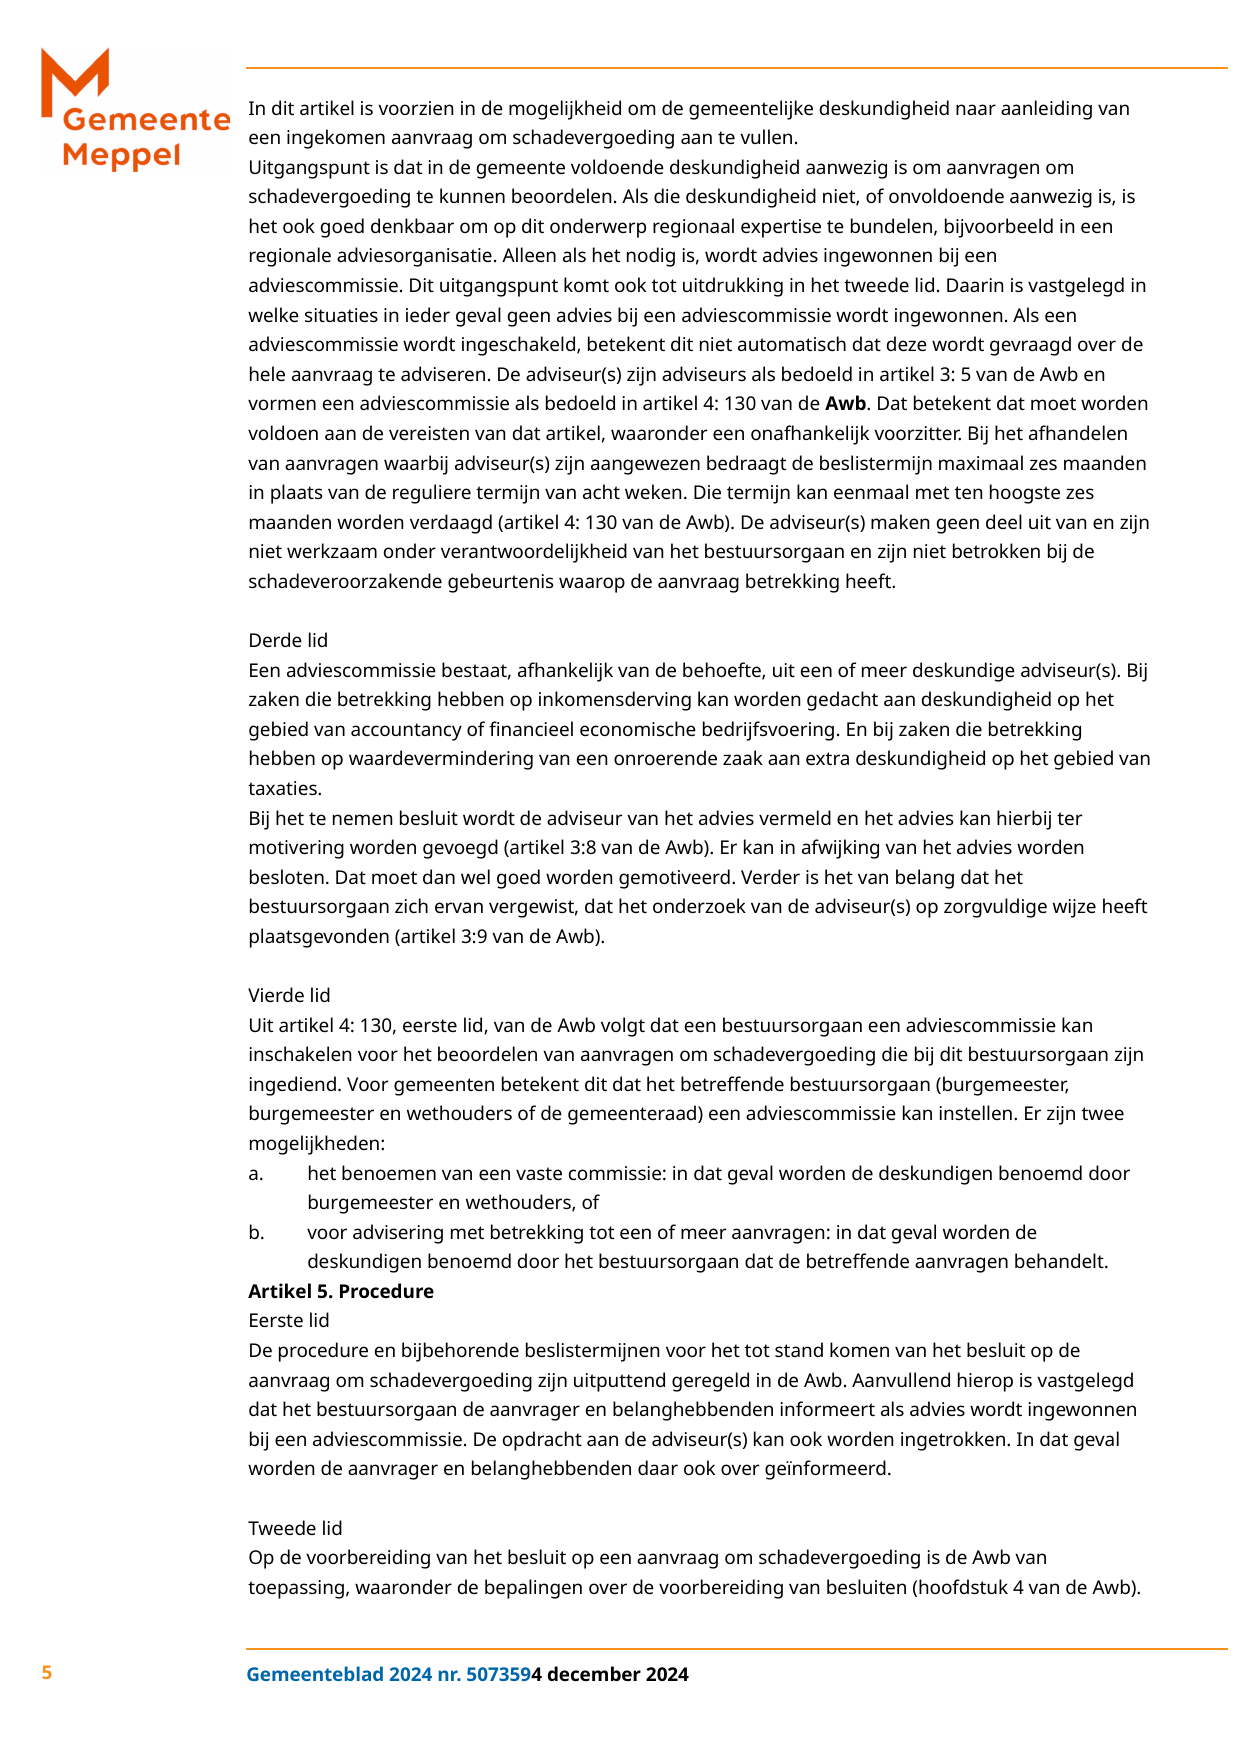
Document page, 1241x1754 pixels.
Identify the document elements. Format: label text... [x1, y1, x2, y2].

text Uit artikel 4: 130, eerste lid, van de Awb volgt dat een bestuursorgaan een adviescommissie kan inschakelen voor het beoordelen van aanvragen om schadevergoeding die bij dit bestuursorgaan zijn ingediend. Voor gemeenten betekent dit dat het betreffende bestuursorgaan (burgemeester, burgemeester en wethouders of de gemeenteraad) een adviescommissie kan instellen. Er zijn twee mogelijkheden: [248, 1012, 1152, 1156]
text Een adviescommissie bestaat, afhankelijk van de behoefte, uit een of meer deskundige adviseur(s). Bij zaken die betrekking hebben op inkomensderving kan worden gedacht aan deskundigheid op het gebied van accountancy of financieel economische bedrijfsvoering. En bij zaken die betrekking hebben op waardevermindering van een onroerende zaak aan extra deskundigheid op het gebied van taxaties. [248, 657, 1152, 801]
picture [41, 47, 231, 172]
text Artikel 5. Procedure [248, 1278, 1152, 1304]
text In dit artikel is voorzien in de mogelijkheid om de gemeentelijke deskundigheid naar aanleiding van een ingekomen aanvraag om schadevergoeding aan te vullen. [248, 95, 1152, 150]
text De procedure en bijbehorende beslistermijnen voor het tot stand komen van het besluit op de aanvraag om schadevergoeding zijn uitputtend geregeld in de Awb. Aanvullend hierop is vastgelegd dat het bestuursorgaan de aanvrager en belanghebbenden informeert als advies wordt ingewonnen bij een adviescommissie. De opdracht aan de adviseur(s) kan ook worden ingetrokken. In dat geval worden de aanvrager en belanghebbenden daar ook over geïnformeerd. [248, 1337, 1152, 1481]
text Bij het te nemen besluit wordt de adviseur van het advies vermeld en het advies kan hierbij ter motivering worden gevoegd (artikel 3:8 van de Awb). Er kan in afwijking van het advies worden besloten. Dat moet dan wel goed worden gemotiveerd. Verder is het van belang dat het bestuursorgaan zich ervan vergewist, dat het onderzoek van de adviseur(s) op zorgvuldige wijze heeft plaatsgevonden (artikel 3:9 van de Awb). [248, 805, 1152, 949]
text Vierde lid [248, 982, 1152, 1008]
list voor advisering met betrekking tot een of meer aanvragen: in dat geval worden de deskundigen benoemd door het bestuursorgaan dat de betreffende aanvragen behandelt. [248, 1219, 1152, 1274]
text Op de voorbereiding van het besluit op een aanvraag om schadevergoeding is de Awb van toepassing, waaronder de bepalingen over de voorbereiding van besluiten (hoofdstuk 4 van de Awb). [248, 1544, 1152, 1600]
text Eerste lid [248, 1308, 1152, 1333]
text Derde lid [248, 627, 1152, 653]
text Tweede lid [248, 1515, 1152, 1541]
text Uitgangspunt is dat in de gemeente voldoende deskundigheid aanwezig is om aanvragen om schadevergoeding te kunnen beoordelen. Als die deskundigheid niet, of onvoldoende aanwezig is, is het ook goed denkbaar om op dit onderwerp regionaal expertise te bundelen, bijvoorbeeld in een regionale adviesorganisatie. Alleen als het nodig is, wordt advies ingewonnen bij een adviescommissie. Dit uitgangspunt komt ook tot uitdrukking in het tweede lid. Daarin is vastgelegd in welke situaties in ieder geval geen advies bij een adviescommissie wordt ingewonnen. Als een adviescommissie wordt ingeschakeld, betekent dit niet automatisch dat deze wordt gevraagd over de hele aanvraag te adviseren. De adviseur(s) zijn adviseurs als bedoeld in artikel 3: 5 van de Awb en vormen een adviescommissie als bedoeld in artikel 4: 130 van de Awb. Dat betekent dat moet worden voldoen aan de vereisten van dat artikel, waaronder een onafhankelijk voorzitter. Bij het afhandelen van aanvragen waarbij adviseur(s) zijn aangewezen bedraagt de beslistermijn maximaal zes maanden in plaats van de reguliere termijn van acht weken. Die termijn kan eenmaal met ten hoogste zes maanden worden verdaagd (artikel 4: 130 van de Awb). De adviseur(s) maken geen deel uit van en zijn niet werkzaam onder verantwoordelijkheid van het bestuursorgaan en zijn niet betrokken bij de schadeveroorzakende gebeurtenis waarop de aanvraag betrekking heeft. [248, 154, 1152, 594]
list het benoemen van een vaste commissie: in dat geval worden de deskundigen benoemd door burgemeester en wethouders, of [248, 1160, 1152, 1215]
